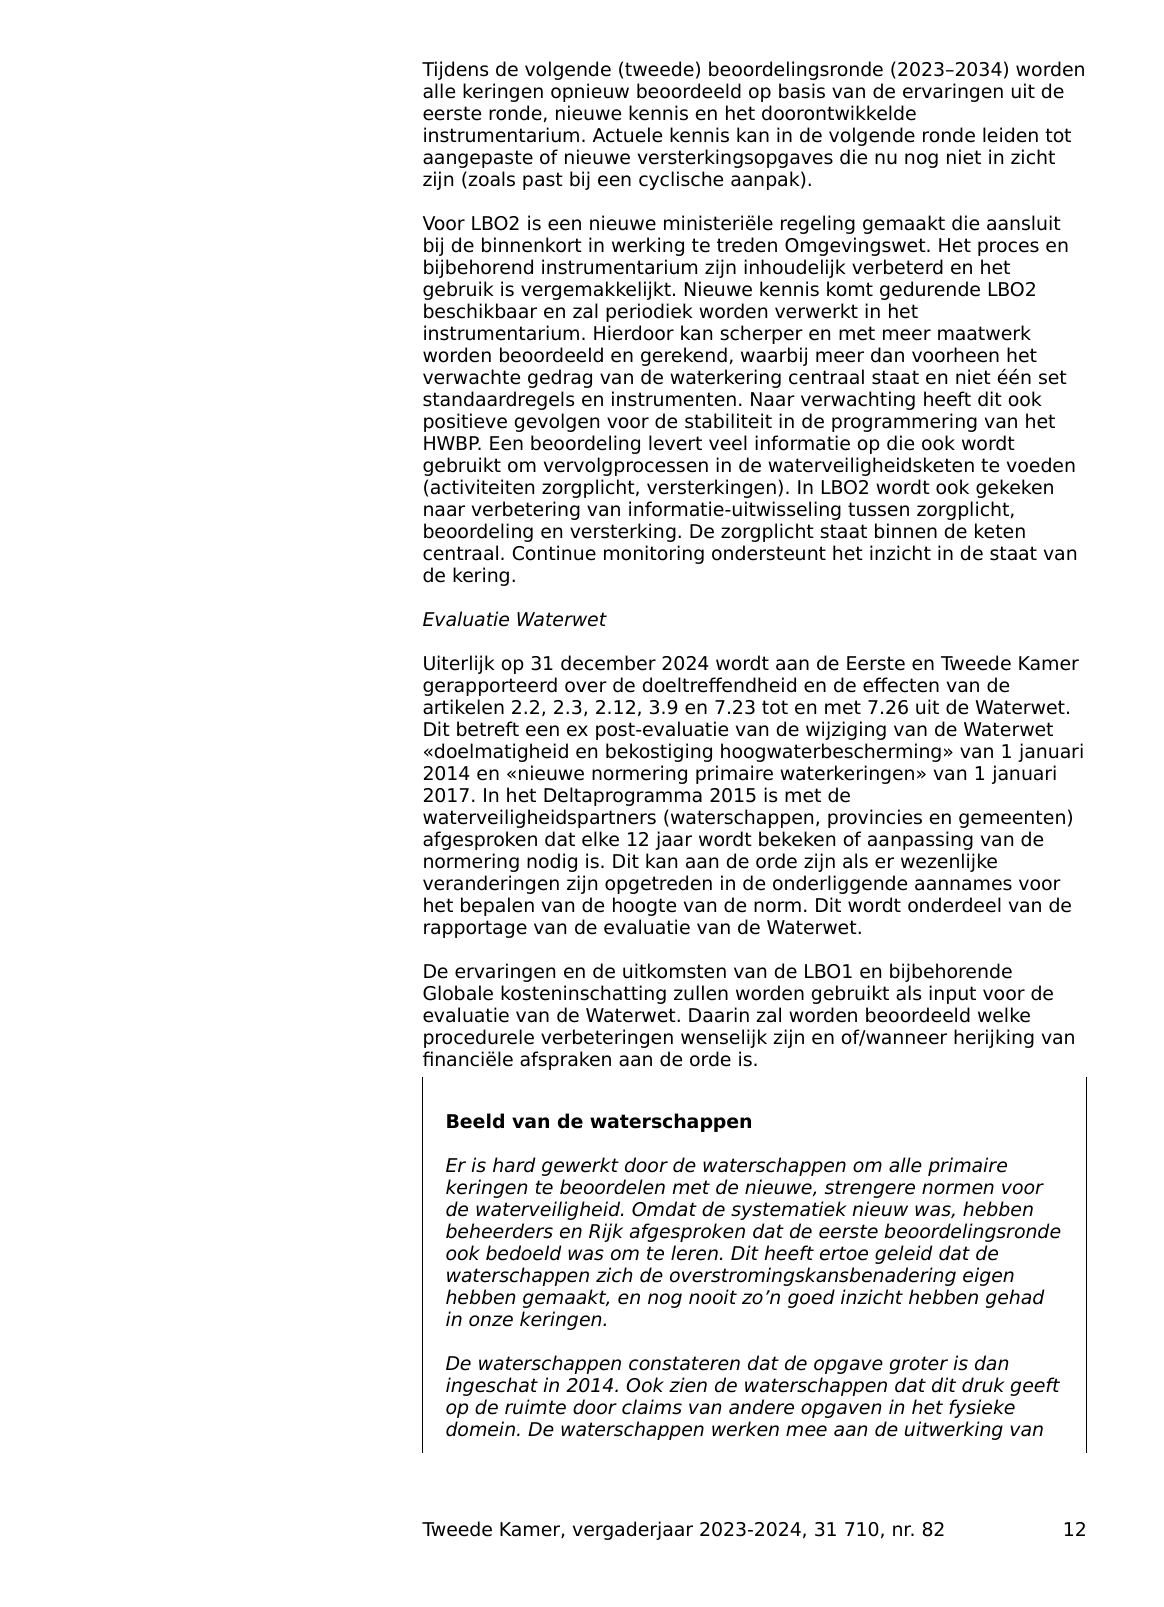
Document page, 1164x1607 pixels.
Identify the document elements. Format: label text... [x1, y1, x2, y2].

subtitle Evaluatie Waterwet [422, 609, 1087, 631]
text De ervaringen en de uitkomsten van de LBO1 en bijbehorende Globale kosteninschatting zullen worden gebruikt als input voor de evaluatie van de Waterwet. Daarin zal worden beoordeeld welke procedurele verbeteringen wenselijk zijn en of/wanneer herijking van financiële afspraken aan de orde is. [422, 961, 1087, 1071]
text Tijdens de volgende (tweede) beoordelingsronde (2023–2034) worden alle keringen opnieuw beoordeeld op basis van de ervaringen uit de eerste ronde, nieuwe kennis en het doorontwikkelde instrumentarium. Actuele kennis kan in de volgende ronde leiden tot aangepaste of nieuwe versterkingsopgaves die nu nog niet in zicht zijn (zoals past bij een cyclische aanpak). [422, 59, 1087, 191]
text Voor LBO2 is een nieuwe ministeriële regeling gemaakt die aansluit bij de binnenkort in werking te treden Omgevingswet. Het proces en bijbehorend instrumentarium zijn inhoudelijk verbeterd en het gebruik is vergemakkelijkt. Nieuwe kennis komt gedurende LBO2 beschikbaar en zal periodiek worden verwerkt in het instrumentarium. Hierdoor kan scherper en met meer maatwerk worden beoordeeld en gerekend, waarbij meer dan voorheen het verwachte gedrag van de waterkering centraal staat en niet één set standaardregels en instrumenten. Naar verwachting heeft dit ook positieve gevolgen voor de stabiliteit in de programmering van het HWBP. Een beoordeling levert veel informatie op die ook wordt gebruikt om vervolgprocessen in de waterveiligheidsketen te voeden (activiteiten zorgplicht, versterkingen). In LBO2 wordt ook gekeken naar verbetering van informatie-uitwisseling tussen zorgplicht, beoordeling en versterking. De zorgplicht staat binnen de keten centraal. Continue monitoring ondersteunt het inzicht in de staat van de kering. [422, 213, 1087, 587]
table_header Beeld van de waterschappen Er is hard gewerkt door de waterschappen om alle primaire keringen te beoordelen met de nieuwe, strengere normen voor de waterveiligheid. Omdat de systematiek nieuw was, hebben beheerders en Rijk afgesproken dat de eerste beoordelingsronde ook bedoeld was om te leren. Dit heeft ertoe geleid dat de waterschappen zich de overstromingskansbenadering eigen hebben gemaakt, en nog nooit zo’n goed inzicht hebben gehad in onze keringen. De waterschappen constateren dat de opgave groter is dan ingeschat in 2014. Ook zien de waterschappen dat dit druk geeft op de ruimte door claims van andere opgaven in het fysieke domein. De waterschappen werken mee aan de uitwerking van [423, 1077, 1086, 1453]
text Uiterlijk op 31 december 2024 wordt aan de Eerste en Tweede Kamer gerapporteerd over de doeltreffendheid en de effecten van de artikelen 2.2, 2.3, 2.12, 3.9 en 7.23 tot en met 7.26 uit de Waterwet. Dit betreft een ex post-evaluatie van de wijziging van de Waterwet «doelmatigheid en bekostiging hoogwaterbescherming» van 1 januari 2014 en «nieuwe normering primaire waterkeringen» van 1 januari 2017. In het Deltaprogramma 2015 is met de waterveiligheidspartners (waterschappen, provincies en gemeenten) afgesproken dat elke 12 jaar wordt bekeken of aanpassing van de normering nodig is. Dit kan aan de orde zijn als er wezenlijke veranderingen zijn opgetreden in de onderliggende aannames voor het bepalen van de hoogte van de norm. Dit wordt onderdeel van de rapportage van de evaluatie van de Waterwet. [422, 653, 1087, 939]
